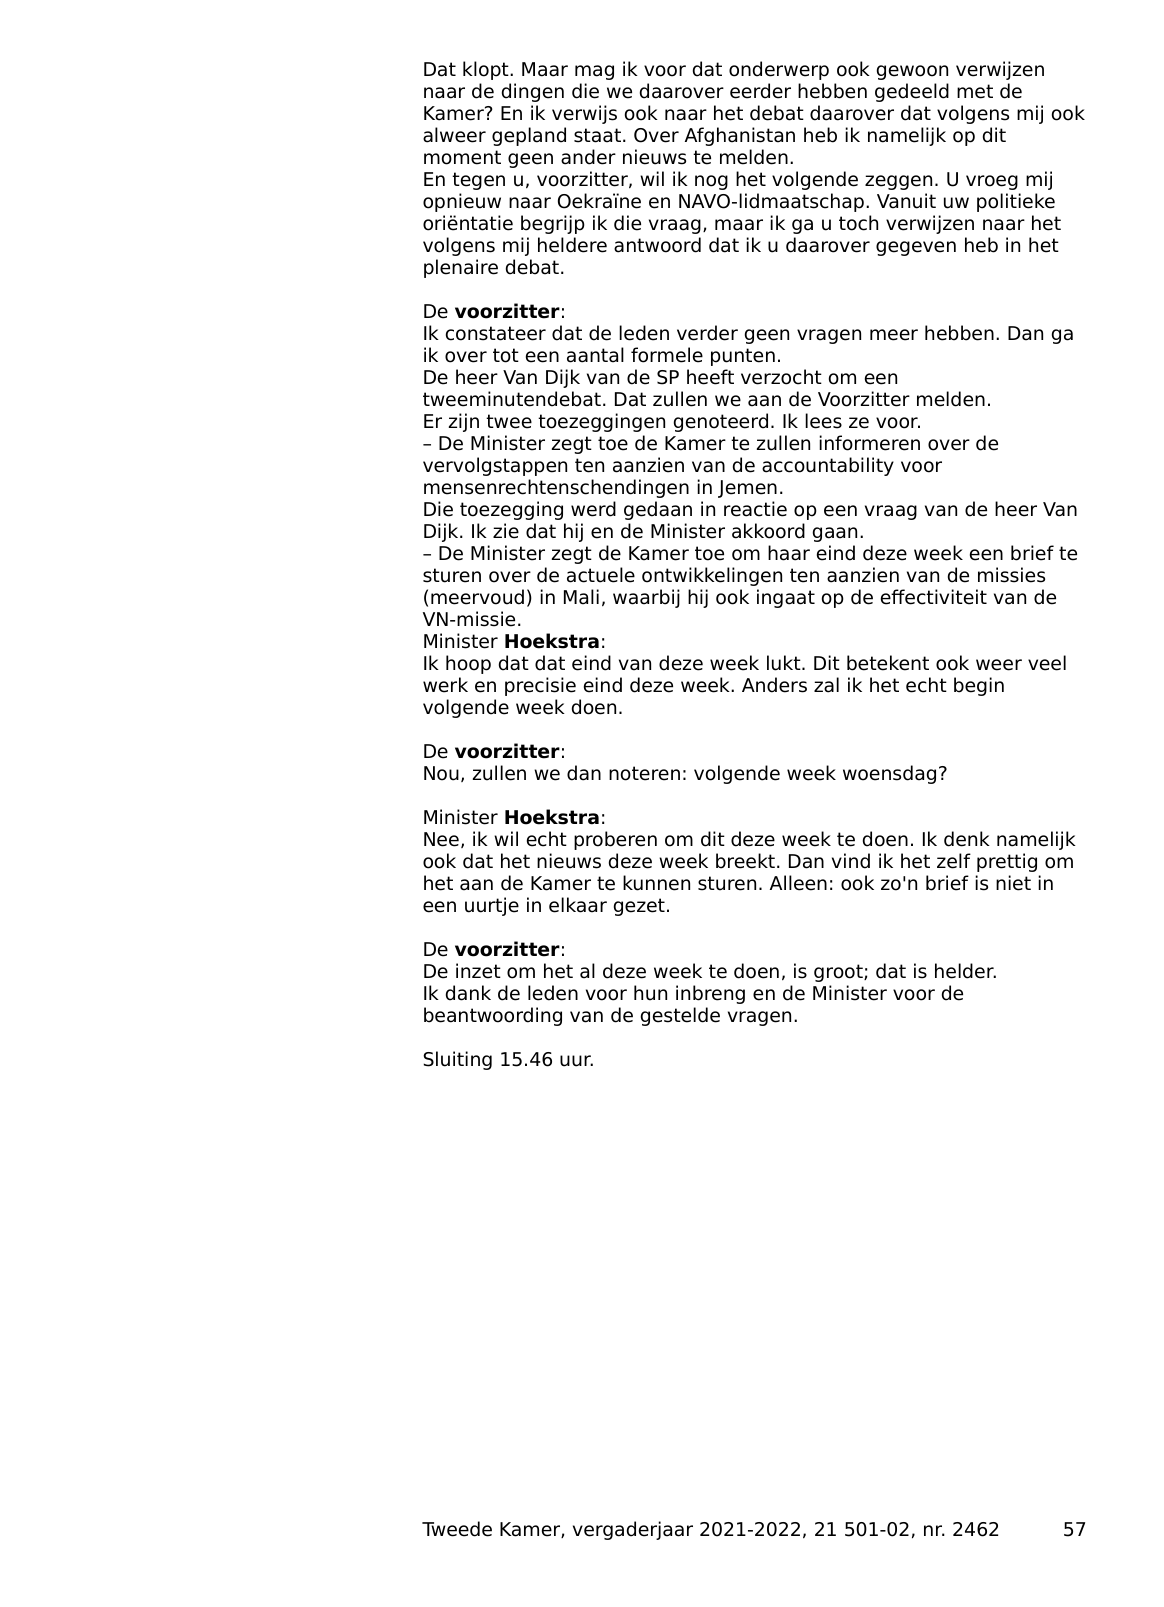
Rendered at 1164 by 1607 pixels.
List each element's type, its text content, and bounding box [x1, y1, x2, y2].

text – De Minister zegt toe de Kamer te zullen informeren over de vervolgstappen ten aanzien van de accountability voor mensenrechtenschendingen in Jemen. [422, 433, 1087, 499]
text Sluiting 15.46 uur. [422, 1049, 1087, 1071]
text De inzet om het al deze week te doen, is groot; dat is helder. [422, 961, 1087, 983]
text Nee, ik wil echt proberen om dit deze week te doen. Ik denk namelijk ook dat het nieuws deze week breekt. Dan vind ik het zelf prettig om het aan de Kamer te kunnen sturen. Alleen: ook zo'n brief is niet in een uurtje in elkaar gezet. [422, 829, 1087, 917]
text Ik hoop dat dat eind van deze week lukt. Dit betekent ook weer veel werk en precisie eind deze week. Anders zal ik het echt begin volgende week doen. [422, 653, 1087, 719]
text De voorzitter: [422, 939, 1087, 961]
text – De Minister zegt de Kamer toe om haar eind deze week een brief te sturen over de actuele ontwikkelingen ten aanzien van de missies (meervoud) in Mali, waarbij hij ook ingaat op de effectiviteit van de VN-missie. [422, 543, 1087, 631]
text Nou, zullen we dan noteren: volgende week woensdag? [422, 763, 1087, 785]
text De heer Van Dijk van de SP heeft verzocht om een tweeminutendebat. Dat zullen we aan de Voorzitter melden. [422, 367, 1087, 411]
text De voorzitter: [422, 741, 1087, 763]
text Dat klopt. Maar mag ik voor dat onderwerp ook gewoon verwijzen naar de dingen die we daarover eerder hebben gedeeld met de Kamer? En ik verwijs ook naar het debat daarover dat volgens mij ook alweer gepland staat. Over Afghanistan heb ik namelijk op dit moment geen ander nieuws te melden. [422, 59, 1087, 169]
text Minister Hoekstra: [422, 631, 1087, 653]
text Ik dank de leden voor hun inbreng en de Minister voor de beantwoording van de gestelde vragen. [422, 983, 1087, 1027]
text Minister Hoekstra: [422, 807, 1087, 829]
text Die toezegging werd gedaan in reactie op een vraag van de heer Van Dijk. Ik zie dat hij en de Minister akkoord gaan. [422, 499, 1087, 543]
text Ik constateer dat de leden verder geen vragen meer hebben. Dan ga ik over tot een aantal formele punten. [422, 323, 1087, 367]
text En tegen u, voorzitter, wil ik nog het volgende zeggen. U vroeg mij opnieuw naar Oekraïne en NAVO-lidmaatschap. Vanuit uw politieke oriëntatie begrijp ik die vraag, maar ik ga u toch verwijzen naar het volgens mij heldere antwoord dat ik u daarover gegeven heb in het plenaire debat. [422, 169, 1087, 279]
text Er zijn twee toezeggingen genoteerd. Ik lees ze voor. [422, 411, 1087, 433]
text De voorzitter: [422, 301, 1087, 323]
